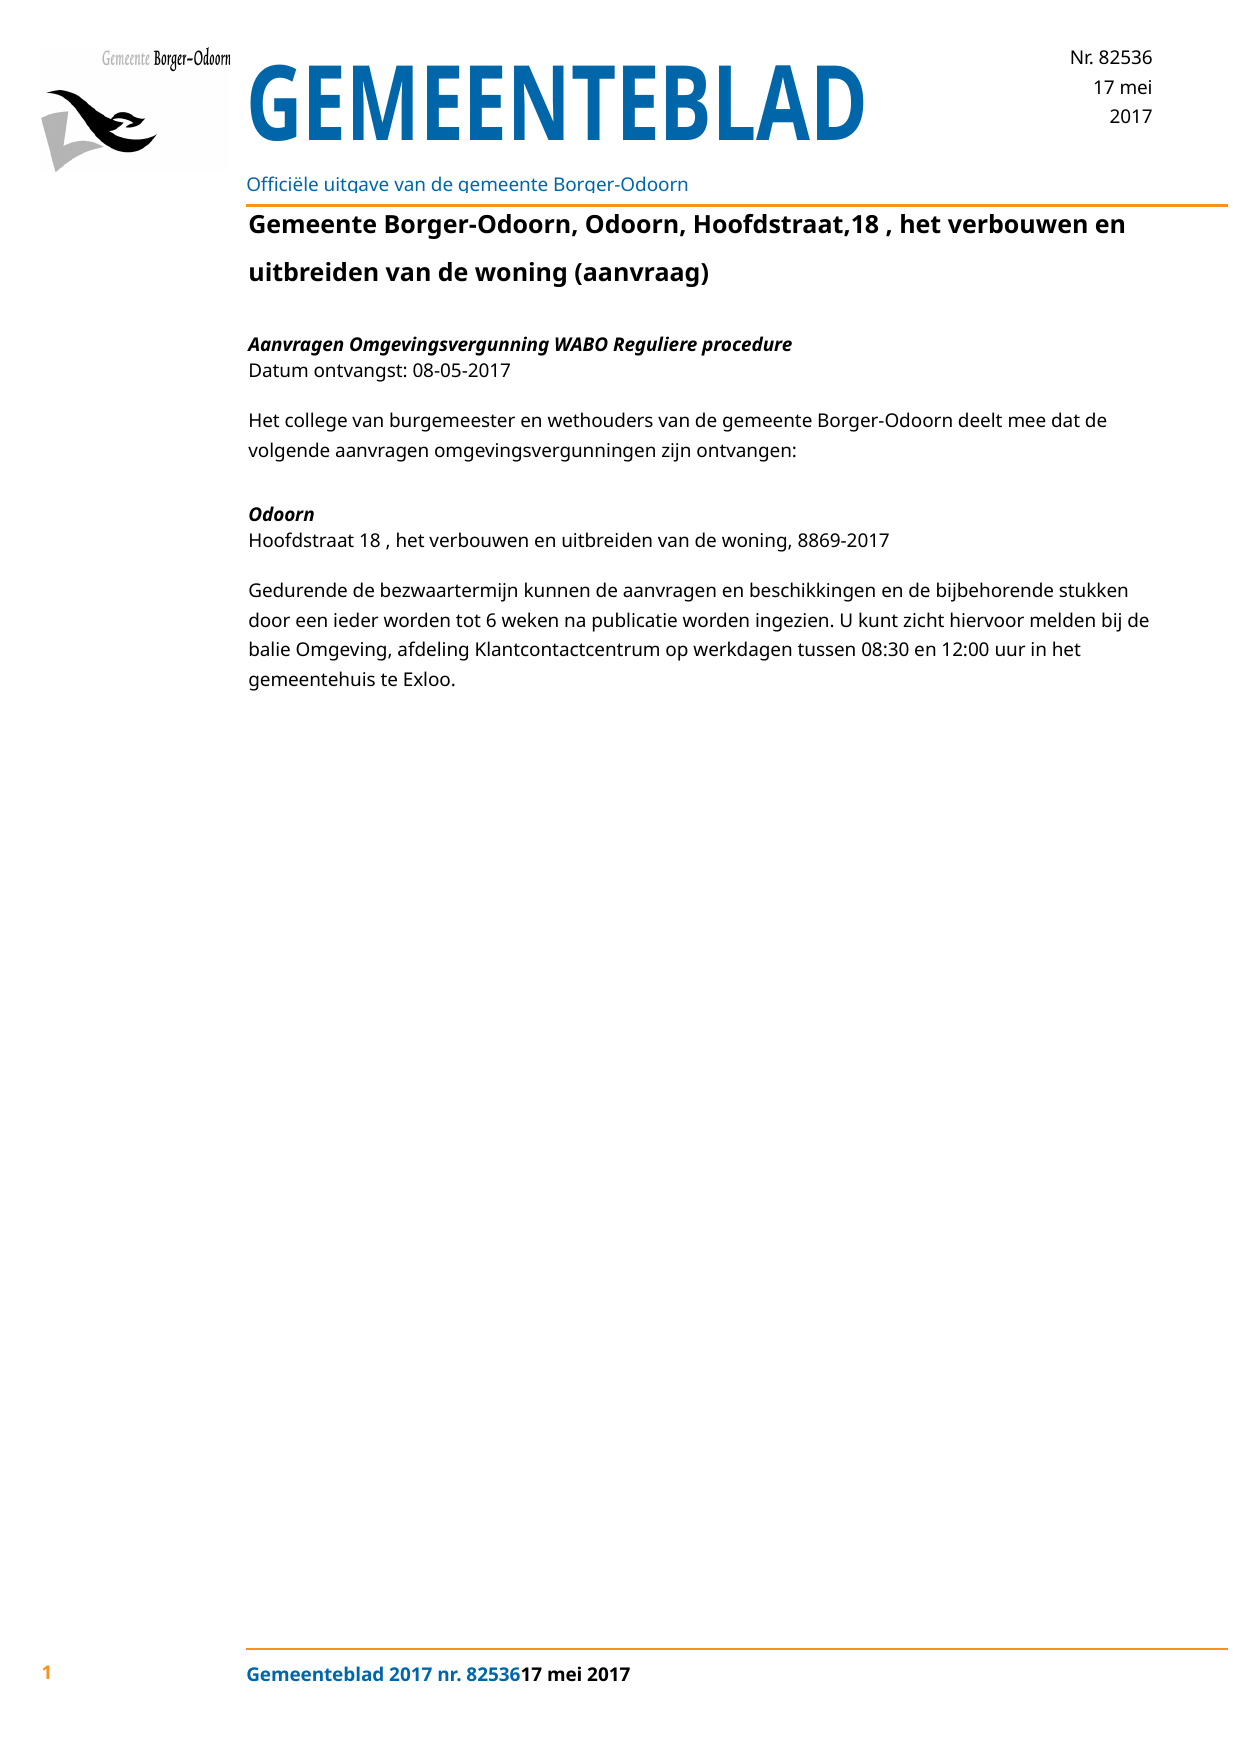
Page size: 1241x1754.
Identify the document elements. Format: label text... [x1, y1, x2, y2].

picture [41, 47, 231, 172]
text Odoorn [248, 501, 1152, 527]
text Het college van burgemeester en wethouders van de gemeente Borger-Odoorn deelt mee dat de volgende aanvragen omgevingsvergunningen zijn ontvangen: [248, 408, 1152, 463]
text Gedurende de bezwaartermijn kunnen de aanvragen en beschikkingen en de bijbehorende stukken door een ieder worden tot 6 weken na publicatie worden ingezien. U kunt zicht hiervoor melden bij de balie Omgeving, afdeling Klantcontactcentrum op werkdagen tussen 08:30 en 12:00 uur in het gemeentehuis te Exloo. [248, 577, 1152, 692]
text Aanvragen Omgevingsvergunning WABO Reguliere procedure [248, 331, 1152, 357]
text Datum ontvangst: 08-05-2017 [248, 357, 1152, 383]
text Gemeente Borger-Odoorn, Odoorn, Hoofdstraat,18 , het verbouwen en uitbreiden van de woning (aanvraag) [248, 207, 1152, 288]
text Hoofdstraat 18 , het verbouwen en uitbreiden van de woning, 8869-2017 [248, 527, 1152, 553]
